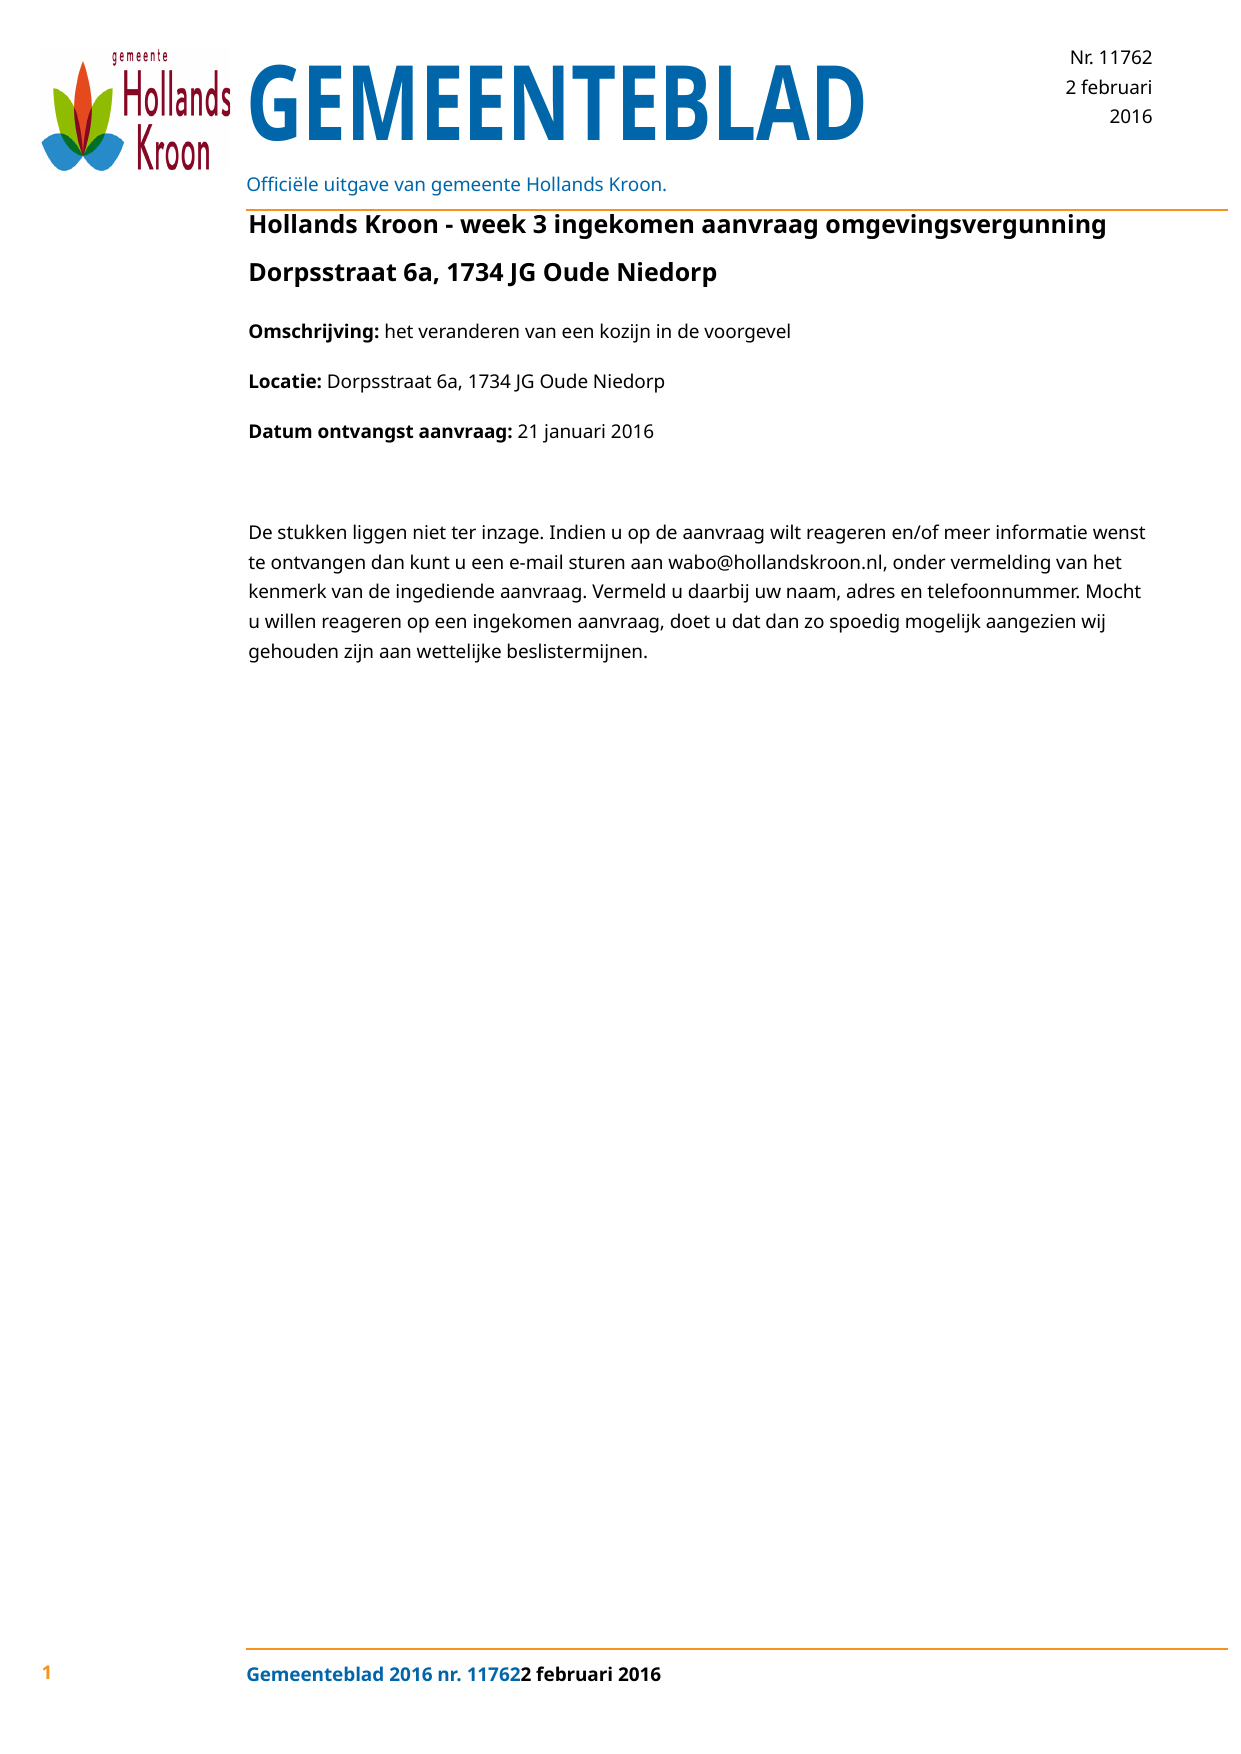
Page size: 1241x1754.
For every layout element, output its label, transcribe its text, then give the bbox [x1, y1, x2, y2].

text De stukken liggen niet ter inzage. Indien u op de aanvraag wilt reageren en/of meer informatie wenst te ontvangen dan kunt u een e-mail sturen aan wabo@hollandskroon.nl, onder vermelding van het kenmerk van de ingediende aanvraag. Vermeld u daarbij uw naam, adres en telefoonnummer. Mocht u willen reageren op een ingekomen aanvraag, doet u dat dan zo spoedig mogelijk aangezien wij gehouden zijn aan wettelijke beslistermijnen. [248, 519, 1152, 664]
text Locatie: Dorpsstraat 6a, 1734 JG Oude Niedorp [248, 368, 1152, 394]
text Hollands Kroon - week 3 ingekomen aanvraag omgevingsvergunning Dorpsstraat 6a, 1734 JG Oude Niedorp [248, 211, 1152, 288]
picture [41, 47, 231, 172]
text Datum ontvangst aanvraag: 21 januari 2016 [248, 419, 1152, 444]
text Omschrijving: het veranderen van een kozijn in de voorgevel [248, 318, 1152, 344]
